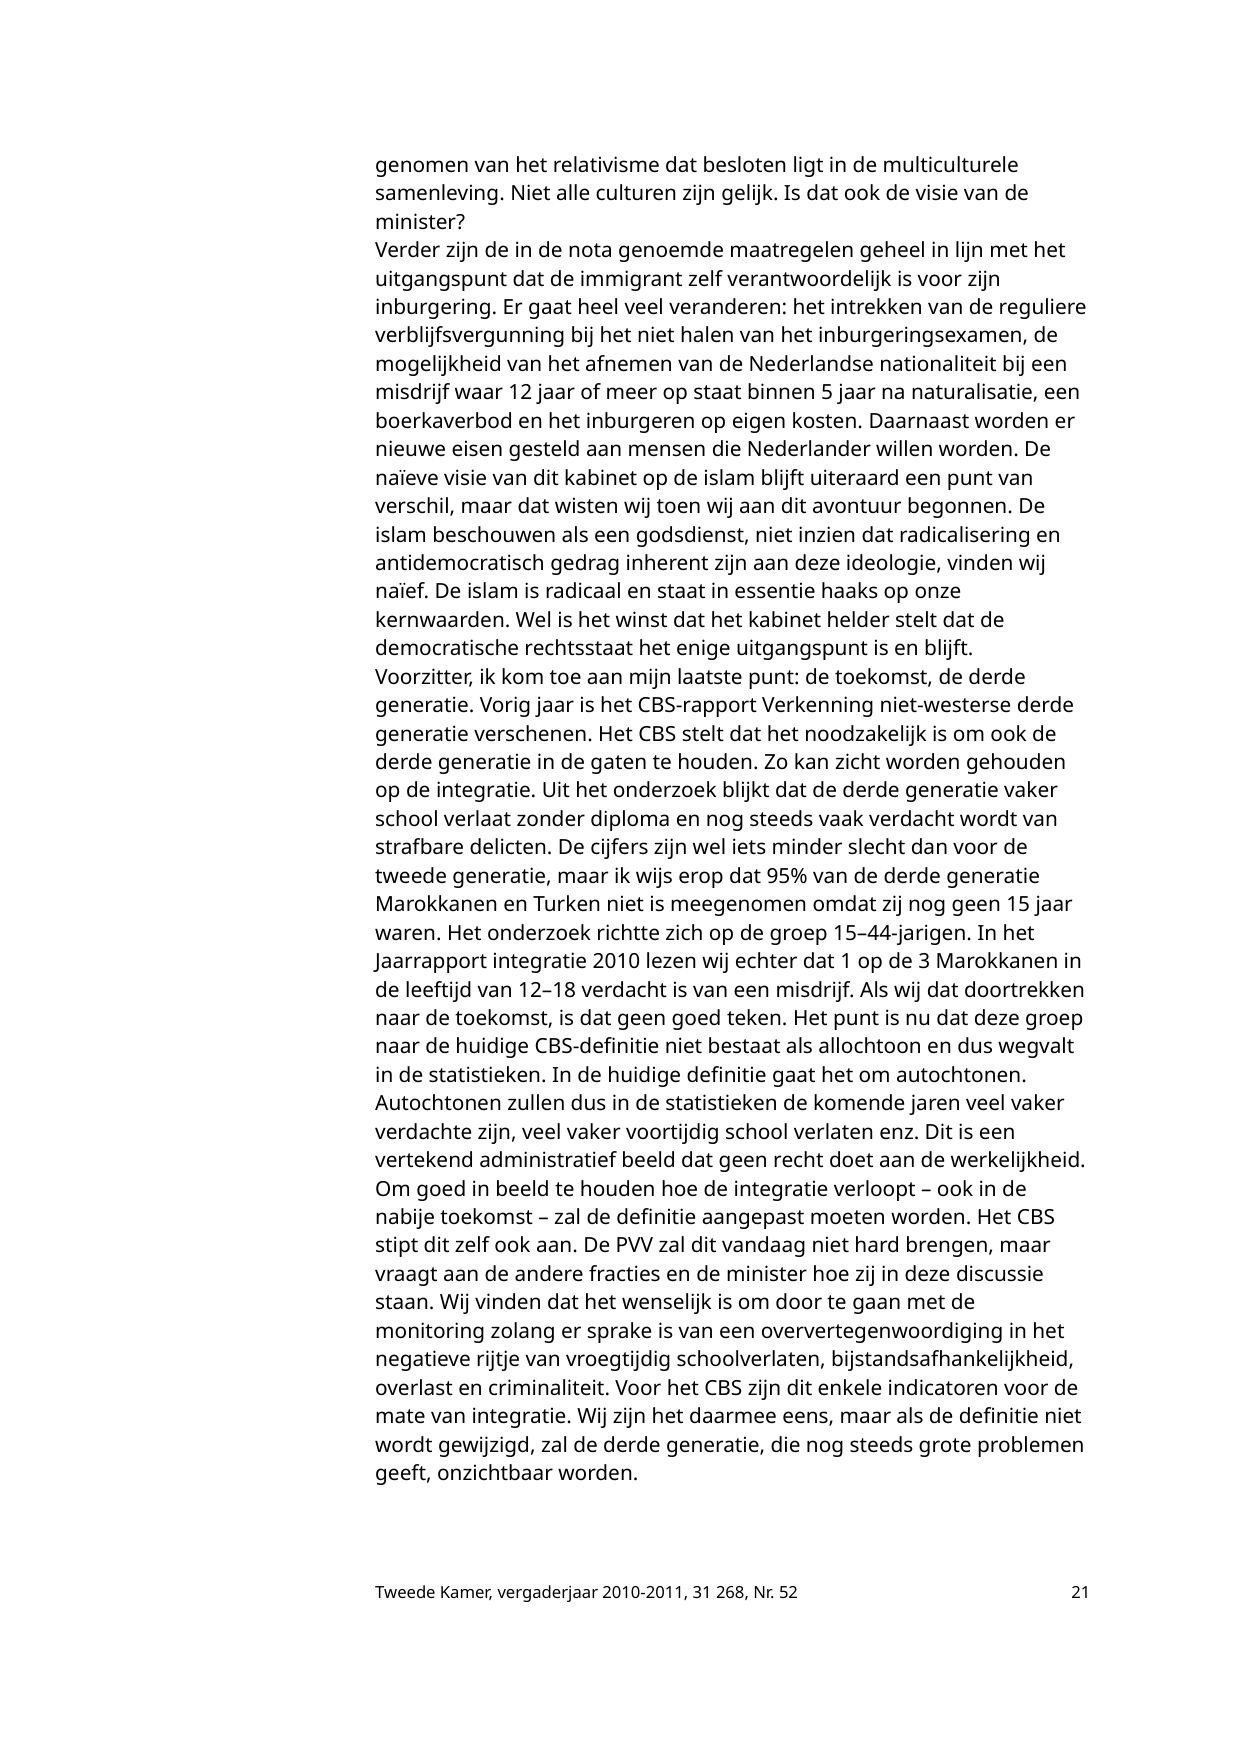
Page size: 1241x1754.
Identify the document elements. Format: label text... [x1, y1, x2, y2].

text Verder zijn de in de nota genoemde maatregelen geheel in lijn met het uitgangspunt dat de immigrant zelf verantwoordelijk is voor zijn inburgering. Er gaat heel veel veranderen: het intrekken van de reguliere verblijfsvergunning bij het niet halen van het inburgeringsexamen, de mogelijkheid van het afnemen van de Nederlandse nationaliteit bij een misdrijf waar 12 jaar of meer op staat binnen 5 jaar na naturalisatie, een boerkaverbod en het inburgeren op eigen kosten. Daarnaast worden er nieuwe eisen gesteld aan mensen die Nederlander willen worden. De naïeve visie van dit kabinet op de islam blijft uiteraard een punt van verschil, maar dat wisten wij toen wij aan dit avontuur begonnen. De islam beschouwen als een godsdienst, niet inzien dat radicalisering en antidemocratisch gedrag inherent zijn aan deze ideologie, vinden wij naïef. De islam is radicaal en staat in essentie haaks op onze kernwaarden. Wel is het winst dat het kabinet helder stelt dat de democratische rechtsstaat het enige uitgangspunt is en blijft. [375, 235, 1090, 662]
text Voorzitter, ik kom toe aan mijn laatste punt: de toekomst, de derde generatie. Vorig jaar is het CBS-rapport Verkenning niet-westerse derde generatie verschenen. Het CBS stelt dat het noodzakelijk is om ook de derde generatie in de gaten te houden. Zo kan zicht worden gehouden op de integratie. Uit het onderzoek blijkt dat de derde generatie vaker school verlaat zonder diploma en nog steeds vaak verdacht wordt van strafbare delicten. De cijfers zijn wel iets minder slecht dan voor de tweede generatie, maar ik wijs erop dat 95% van de derde generatie Marokkanen en Turken niet is meegenomen omdat zij nog geen 15 jaar waren. Het onderzoek richtte zich op de groep 15–44-jarigen. In het Jaarrapport integratie 2010 lezen wij echter dat 1 op de 3 Marokkanen in de leeftijd van 12–18 verdacht is van een misdrijf. Als wij dat doortrekken naar de toekomst, is dat geen goed teken. Het punt is nu dat deze groep naar de huidige CBS-definitie niet bestaat als allochtoon en dus wegvalt in de statistieken. In de huidige definitie gaat het om autochtonen. Autochtonen zullen dus in de statistieken de komende jaren veel vaker verdachte zijn, veel vaker voortijdig school verlaten enz. Dit is een vertekend administratief beeld dat geen recht doet aan de werkelijkheid. Om goed in beeld te houden hoe de integratie verloopt – ook in de nabije toekomst – zal de definitie aangepast moeten worden. Het CBS stipt dit zelf ook aan. De PVV zal dit vandaag niet hard brengen, maar vraagt aan de andere fracties en de minister hoe zij in deze discussie staan. Wij vinden dat het wenselijk is om door te gaan met de monitoring zolang er sprake is van een oververtegenwoordiging in het negatieve rijtje van vroegtijdig schoolverlaten, bijstandsafhankelijkheid, overlast en criminaliteit. Voor het CBS zijn dit enkele indicatoren voor de mate van integratie. Wij zijn het daarmee eens, maar als de definitie niet wordt gewijzigd, zal de derde generatie, die nog steeds grote problemen geeft, onzichtbaar worden. [375, 662, 1090, 1487]
text genomen van het relativisme dat besloten ligt in de multiculturele samenleving. Niet alle culturen zijn gelijk. Is dat ook de visie van de minister? [375, 150, 1090, 235]
